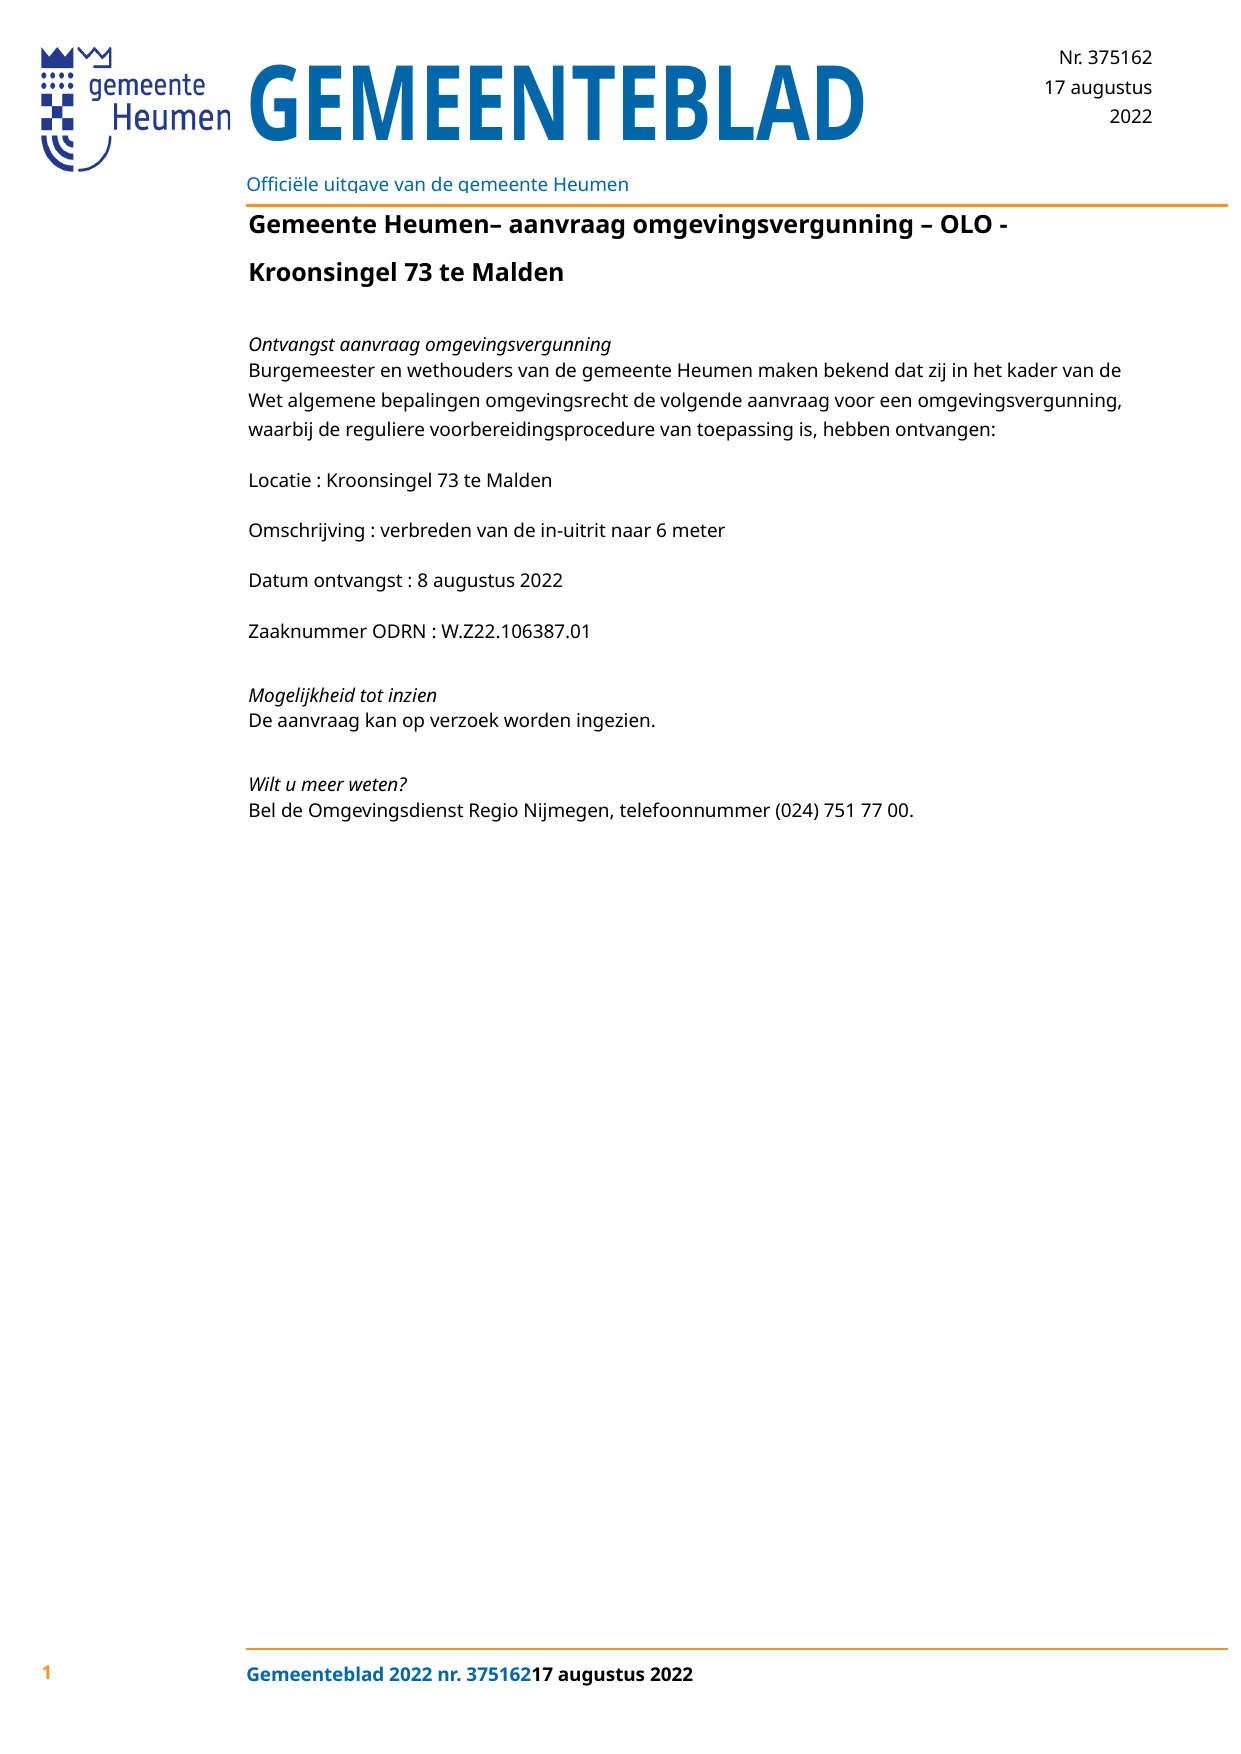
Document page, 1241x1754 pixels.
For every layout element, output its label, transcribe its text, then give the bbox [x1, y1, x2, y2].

text Wilt u meer weten? [248, 772, 1152, 797]
text Mogelijkheid tot inzien [248, 682, 1152, 708]
text Gemeente Heumen– aanvraag omgevingsvergunning – OLO - Kroonsingel 73 te Malden [248, 207, 1152, 288]
text Locatie : Kroonsingel 73 te Malden [248, 467, 1152, 492]
text Bel de Omgevingsdienst Regio Nijmegen, telefoonnummer (024) 751 77 00. [248, 797, 1152, 823]
text Datum ontvangst : 8 augustus 2022 [248, 568, 1152, 593]
text Zaaknummer ODRN : W.Z22.106387.01 [248, 618, 1152, 644]
text De aanvraag kan op verzoek worden ingezien. [248, 708, 1152, 733]
text Ontvangst aanvraag omgevingsvergunning [248, 331, 1152, 357]
picture [41, 47, 231, 172]
text Omschrijving : verbreden van de in-uitrit naar 6 meter [248, 517, 1152, 543]
text Burgemeester en wethouders van de gemeente Heumen maken bekend dat zij in het kader van de Wet algemene bepalingen omgevingsrecht de volgende aanvraag voor een omgevingsvergunning, waarbij de reguliere voorbereidingsprocedure van toepassing is, hebben ontvangen: [248, 357, 1152, 442]
